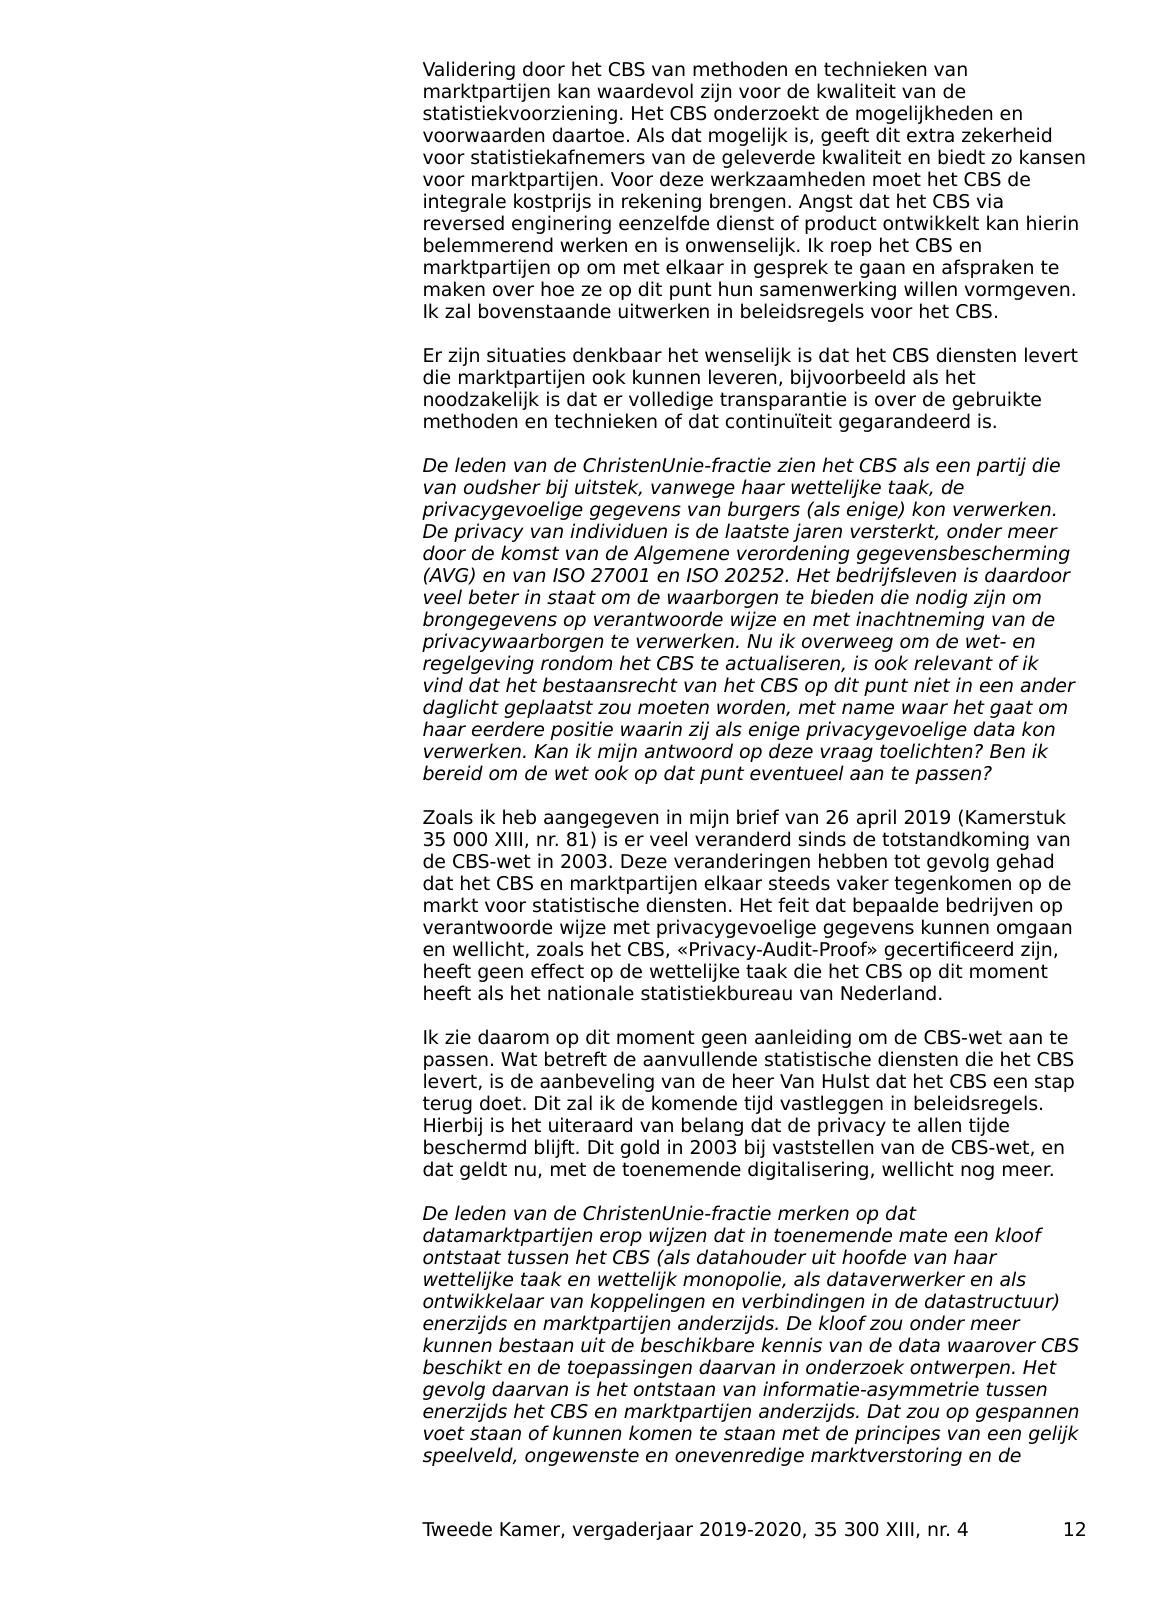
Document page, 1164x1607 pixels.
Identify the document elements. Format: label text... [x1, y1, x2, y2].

text Ik zie daarom op dit moment geen aanleiding om de CBS-wet aan te passen. Wat betreft de aanvullende statistische diensten die het CBS levert, is de aanbeveling van de heer Van Hulst dat het CBS een stap terug doet. Dit zal ik de komende tijd vastleggen in beleidsregels. Hierbij is het uiteraard van belang dat de privacy te allen tijde beschermd blijft. Dit gold in 2003 bij vaststellen van de CBS-wet, en dat geldt nu, met de toenemende digitalisering, wellicht nog meer. [422, 1027, 1087, 1181]
text Zoals ik heb aangegeven in mijn brief van 26 april 2019 (Kamerstuk 35 000 XIII, nr. 81) is er veel veranderd sinds de totstandkoming van de CBS-wet in 2003. Deze veranderingen hebben tot gevolg gehad dat het CBS en marktpartijen elkaar steeds vaker tegenkomen op de markt voor statistische diensten. Het feit dat bepaalde bedrijven op verantwoorde wijze met privacygevoelige gegevens kunnen omgaan en wellicht, zoals het CBS, «Privacy-Audit-Proof» gecertificeerd zijn, heeft geen effect op de wettelijke taak die het CBS op dit moment heeft als het nationale statistiekbureau van Nederland. [422, 807, 1087, 1005]
text Er zijn situaties denkbaar het wenselijk is dat het CBS diensten levert die marktpartijen ook kunnen leveren, bijvoorbeeld als het noodzakelijk is dat er volledige transparantie is over de gebruikte methoden en technieken of dat continuïteit gegarandeerd is. [422, 345, 1087, 433]
text De leden van de ChristenUnie-fractie zien het CBS als een partij die van oudsher bij uitstek, vanwege haar wettelijke taak, de privacygevoelige gegevens van burgers (als enige) kon verwerken. De privacy van individuen is de laatste jaren versterkt, onder meer door de komst van de Algemene verordening gegevensbescherming (AVG) en van ISO 27001 en ISO 20252. Het bedrijfsleven is daardoor veel beter in staat om de waarborgen te bieden die nodig zijn om brongegevens op verantwoorde wijze en met inachtneming van de privacywaarborgen te verwerken. Nu ik overweeg om de wet- en regelgeving rondom het CBS te actualiseren, is ook relevant of ik vind dat het bestaansrecht van het CBS op dit punt niet in een ander daglicht geplaatst zou moeten worden, met name waar het gaat om haar eerdere positie waarin zij als enige privacygevoelige data kon verwerken. Kan ik mijn antwoord op deze vraag toelichten? Ben ik bereid om de wet ook op dat punt eventueel aan te passen? [422, 455, 1087, 785]
text De leden van de ChristenUnie-fractie merken op dat datamarktpartijen erop wijzen dat in toenemende mate een kloof ontstaat tussen het CBS (als datahouder uit hoofde van haar wettelijke taak en wettelijk monopolie, als dataverwerker en als ontwikkelaar van koppelingen en verbindingen in de datastructuur) enerzijds en marktpartijen anderzijds. De kloof zou onder meer kunnen bestaan uit de beschikbare kennis van de data waarover CBS beschikt en de toepassingen daarvan in onderzoek ontwerpen. Het gevolg daarvan is het ontstaan van informatie-asymmetrie tussen enerzijds het CBS en marktpartijen anderzijds. Dat zou op gespannen voet staan of kunnen komen te staan met de principes van een gelijk speelveld, ongewenste en onevenredige marktverstoring en de [422, 1203, 1087, 1467]
text Validering door het CBS van methoden en technieken van marktpartijen kan waardevol zijn voor de kwaliteit van de statistiekvoorziening. Het CBS onderzoekt de mogelijkheden en voorwaarden daartoe. Als dat mogelijk is, geeft dit extra zekerheid voor statistiekafnemers van de geleverde kwaliteit en biedt zo kansen voor marktpartijen. Voor deze werkzaamheden moet het CBS de integrale kostprijs in rekening brengen. Angst dat het CBS via reversed enginering eenzelfde dienst of product ontwikkelt kan hierin belemmerend werken en is onwenselijk. Ik roep het CBS en marktpartijen op om met elkaar in gesprek te gaan en afspraken te maken over hoe ze op dit punt hun samenwerking willen vormgeven. Ik zal bovenstaande uitwerken in beleidsregels voor het CBS. [422, 59, 1087, 323]
